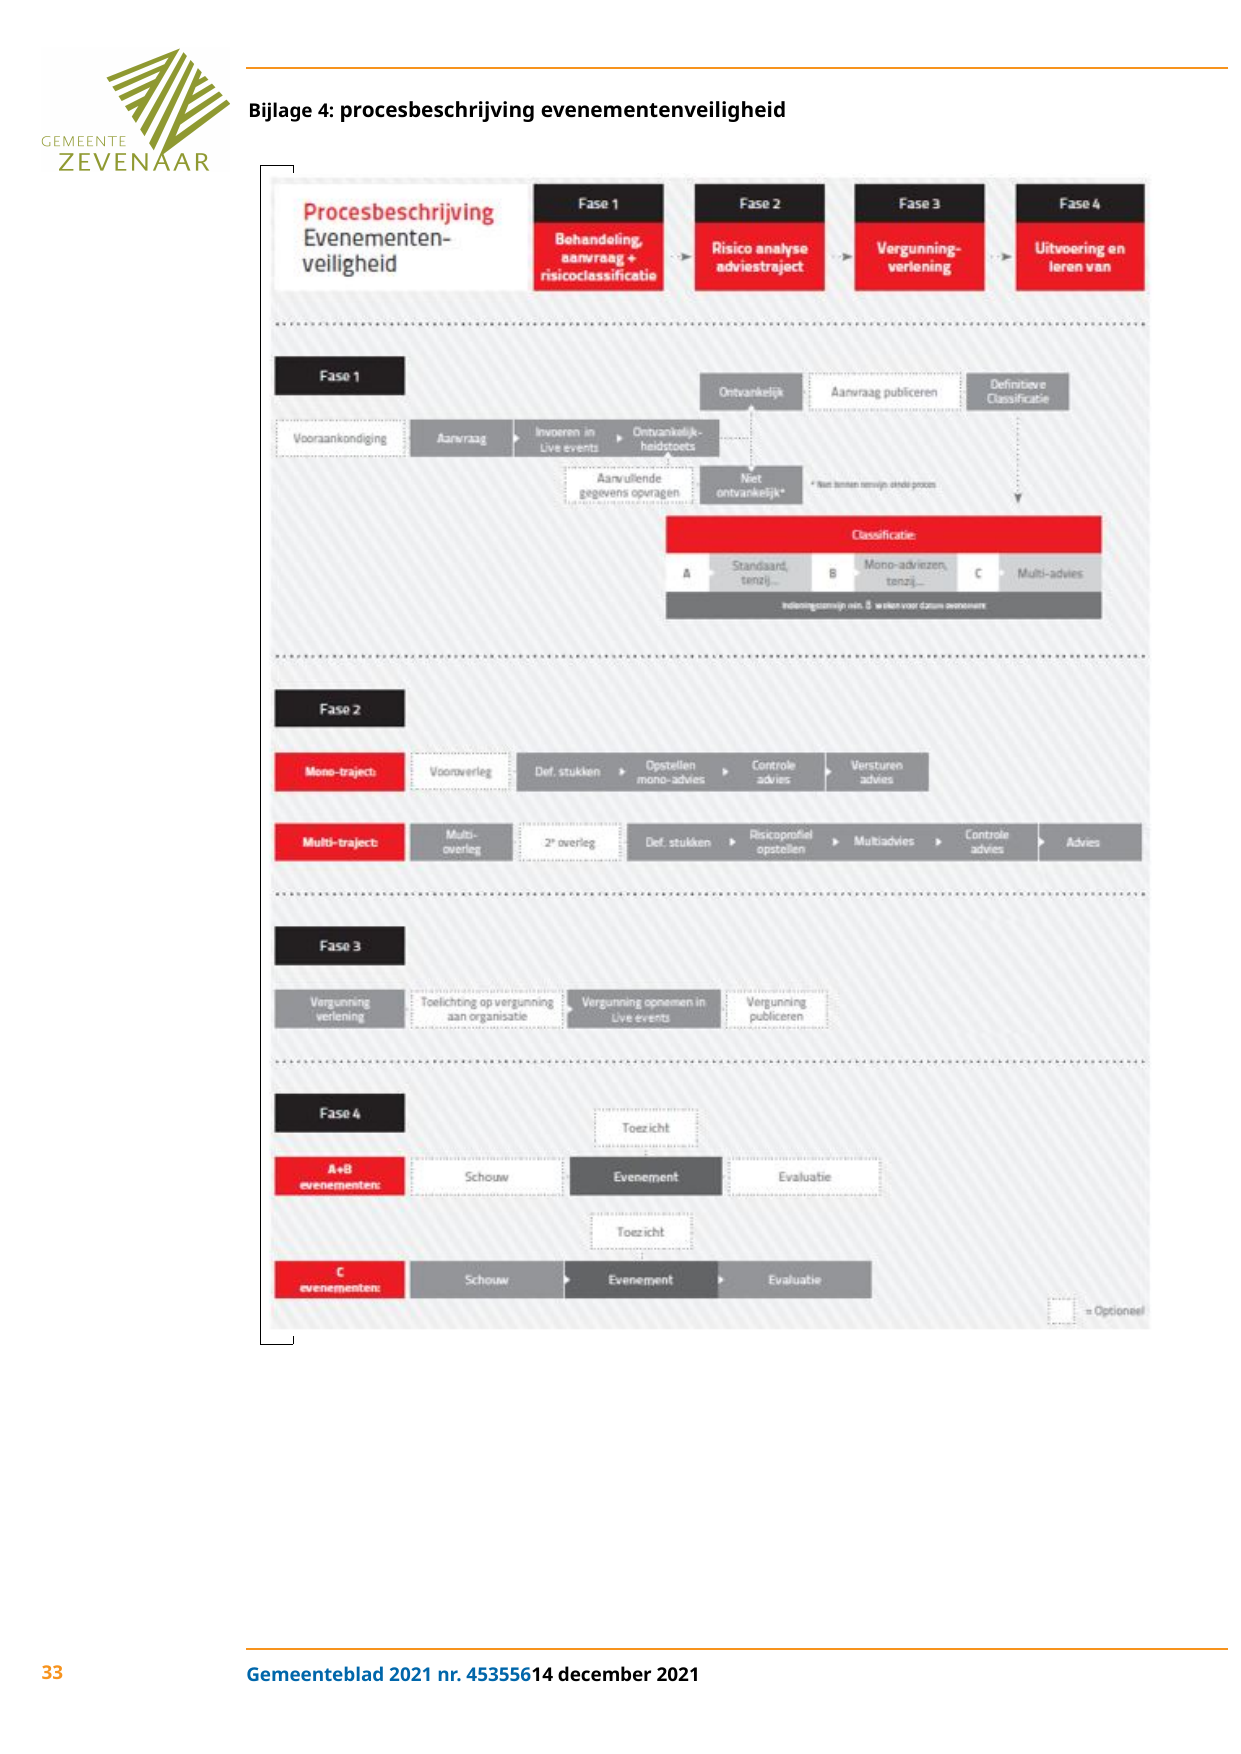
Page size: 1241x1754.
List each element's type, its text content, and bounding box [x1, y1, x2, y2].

picture [268, 173, 1155, 1336]
text Bijlage 4: procesbeschrijving evenementenveiligheid [248, 95, 1152, 123]
picture [41, 47, 231, 172]
